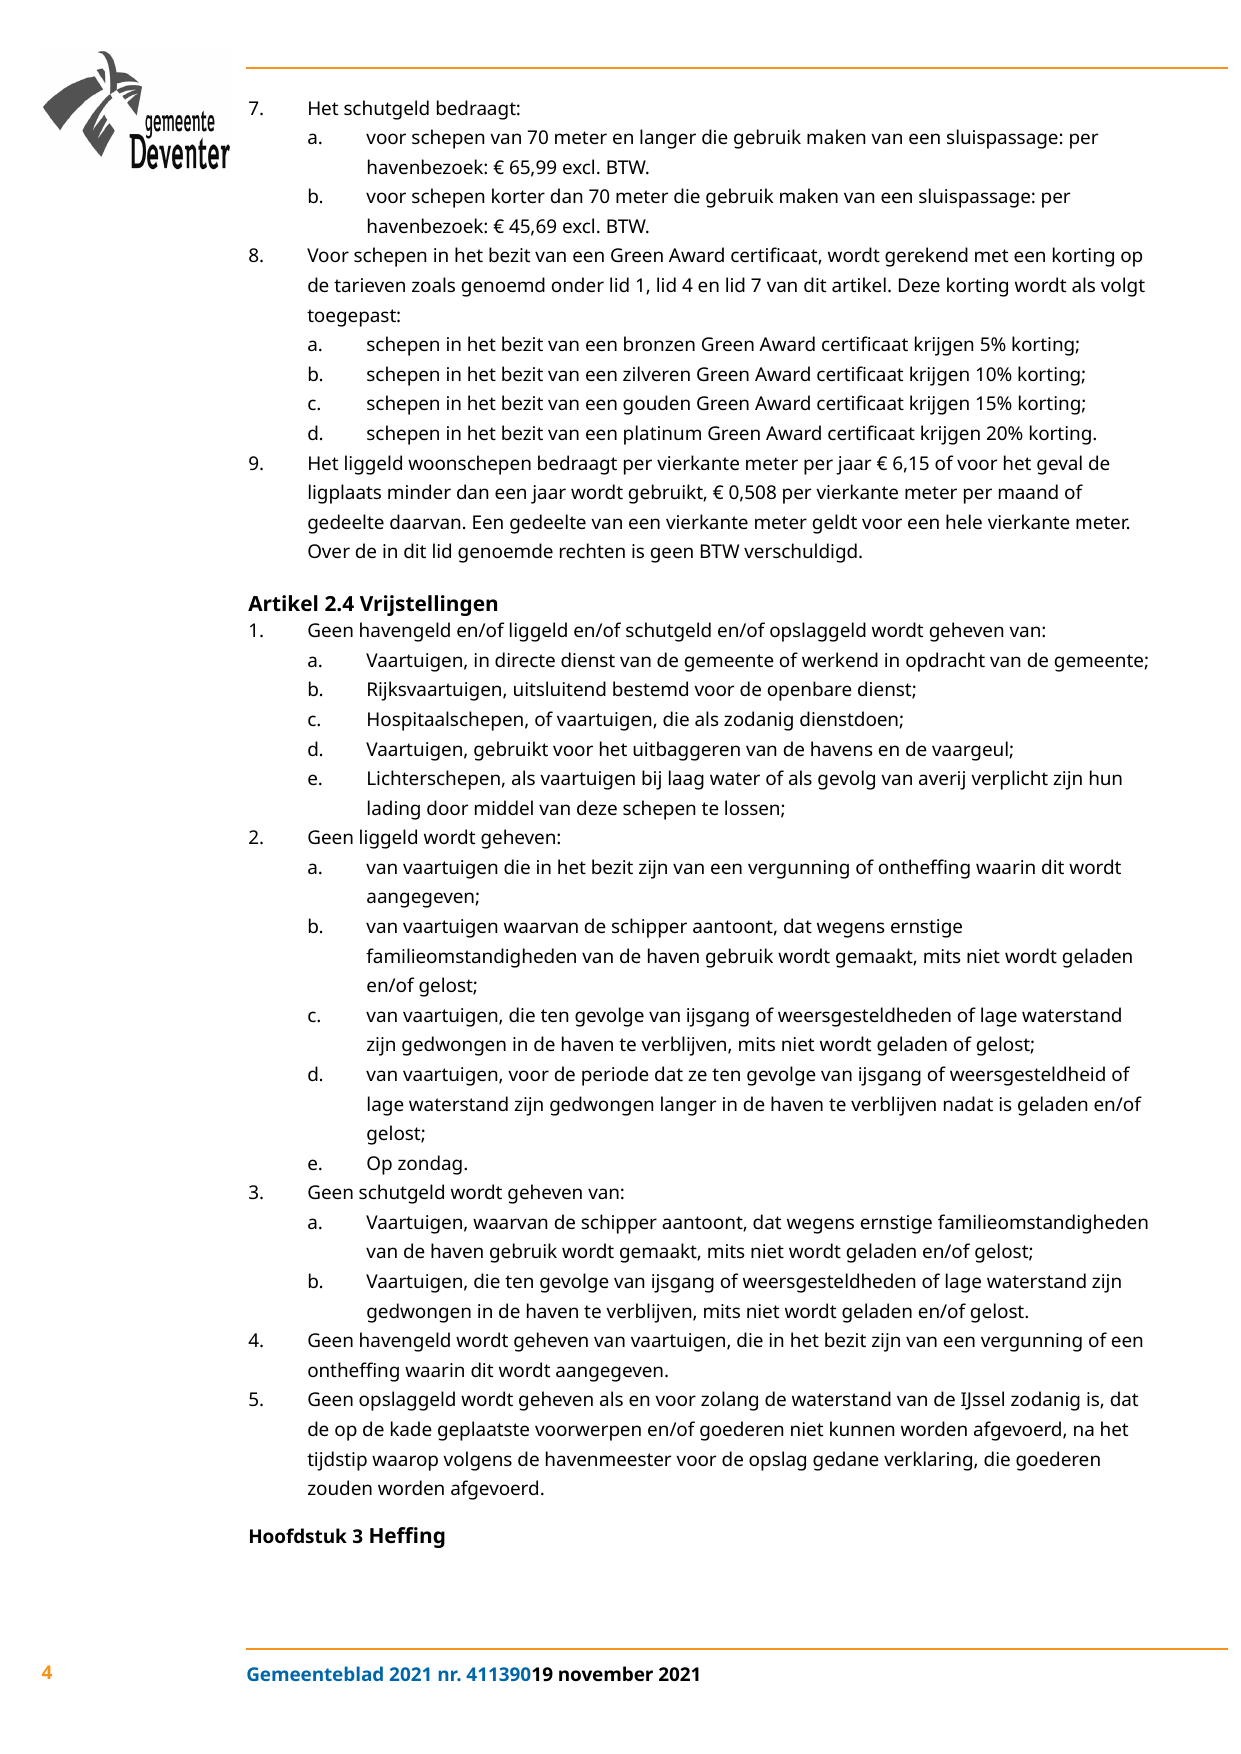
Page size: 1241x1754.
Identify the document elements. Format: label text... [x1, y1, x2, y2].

list Geen opslaggeld wordt geheven als en voor zolang de waterstand van de IJssel zodanig is, dat de op de kade geplaatste voorwerpen en/of goederen niet kunnen worden afgevoerd, na het tijdstip waarop volgens de havenmeester voor de opslag gedane verklaring, die goederen zouden worden afgevoerd. [248, 1387, 1152, 1501]
list Het liggeld woonschepen bedraagt per vierkante meter per jaar € 6,15 of voor het geval de ligplaats minder dan een jaar wordt gebruikt, € 0,508 per vierkante meter per maand of gedeelte daarvan. Een gedeelte van een vierkante meter geldt voor een hele vierkante meter. Over de in dit lid genoemde rechten is geen BTW verschuldigd. [248, 450, 1152, 564]
list schepen in het bezit van een gouden Green Award certificaat krijgen 15% korting; [307, 391, 1152, 416]
list Geen schutgeld wordt geheven van: [248, 1179, 1152, 1205]
picture [41, 47, 231, 172]
list Vaartuigen, die ten gevolge van ijsgang of weersgesteldheden of lage waterstand zijn gedwongen in de haven te verblijven, mits niet wordt geladen en/of gelost. [307, 1268, 1152, 1323]
text Hoofdstuk 3 Heffing [248, 1521, 1152, 1549]
list schepen in het bezit van een bronzen Green Award certificaat krijgen 5% korting; [307, 331, 1152, 357]
list schepen in het bezit van een zilveren Green Award certificaat krijgen 10% korting; [307, 361, 1152, 387]
list van vaartuigen waarvan de schipper aantoont, dat wegens ernstige familieomstandigheden van de haven gebruik wordt gemaakt, mits niet wordt geladen en/of gelost; [307, 913, 1152, 998]
list Vaartuigen, gebruikt voor het uitbaggeren van de havens en de vaargeul; [307, 736, 1152, 761]
list Hospitaalschepen, of vaartuigen, die als zodanig dienstdoen; [307, 706, 1152, 732]
list schepen in het bezit van een platinum Green Award certificaat krijgen 20% korting. [307, 420, 1152, 446]
list voor schepen korter dan 70 meter die gebruik maken van een sluispassage: per havenbezoek: € 45,69 excl. BTW. [307, 183, 1152, 239]
list Voor schepen in het bezit van een Green Award certificaat, wordt gerekend met een korting op de tarieven zoals genoemd onder lid 1, lid 4 en lid 7 van dit artikel. Deze korting wordt als volgt toegepast: [248, 243, 1152, 328]
list Geen havengeld en/of liggeld en/of schutgeld en/of opslaggeld wordt geheven van: [248, 617, 1152, 643]
list Het schutgeld bedraagt: [248, 95, 1152, 121]
list Op zondag. [307, 1150, 1152, 1176]
list Geen liggeld wordt geheven: [248, 824, 1152, 850]
list voor schepen van 70 meter en langer die gebruik maken van een sluispassage: per havenbezoek: € 65,99 excl. BTW. [307, 124, 1152, 180]
list van vaartuigen die in het bezit zijn van een vergunning of ontheffing waarin dit wordt aangegeven; [307, 854, 1152, 909]
list van vaartuigen, die ten gevolge van ijsgang of weersgesteldheden of lage waterstand zijn gedwongen in de haven te verblijven, mits niet wordt geladen of gelost; [307, 1002, 1152, 1057]
list Lichterschepen, als vaartuigen bij laag water of als gevolg van averij verplicht zijn hun lading door middel van deze schepen te lossen; [307, 765, 1152, 821]
list Rijksvaartuigen, uitsluitend bestemd voor de openbare dienst; [307, 677, 1152, 702]
list Geen havengeld wordt geheven van vaartuigen, die in het bezit zijn van een vergunning of een ontheffing waarin dit wordt aangegeven. [248, 1327, 1152, 1383]
list Vaartuigen, in directe dienst van de gemeente of werkend in opdracht van de gemeente; [307, 647, 1152, 673]
text Artikel 2.4 Vrijstellingen [248, 589, 1152, 617]
list van vaartuigen, voor de periode dat ze ten gevolge van ijsgang of weersgesteldheid of lage waterstand zijn gedwongen langer in de haven te verblijven nadat is geladen en/of gelost; [307, 1061, 1152, 1146]
list Vaartuigen, waarvan de schipper aantoont, dat wegens ernstige familieomstandigheden van de haven gebruik wordt gemaakt, mits niet wordt geladen en/of gelost; [307, 1209, 1152, 1264]
